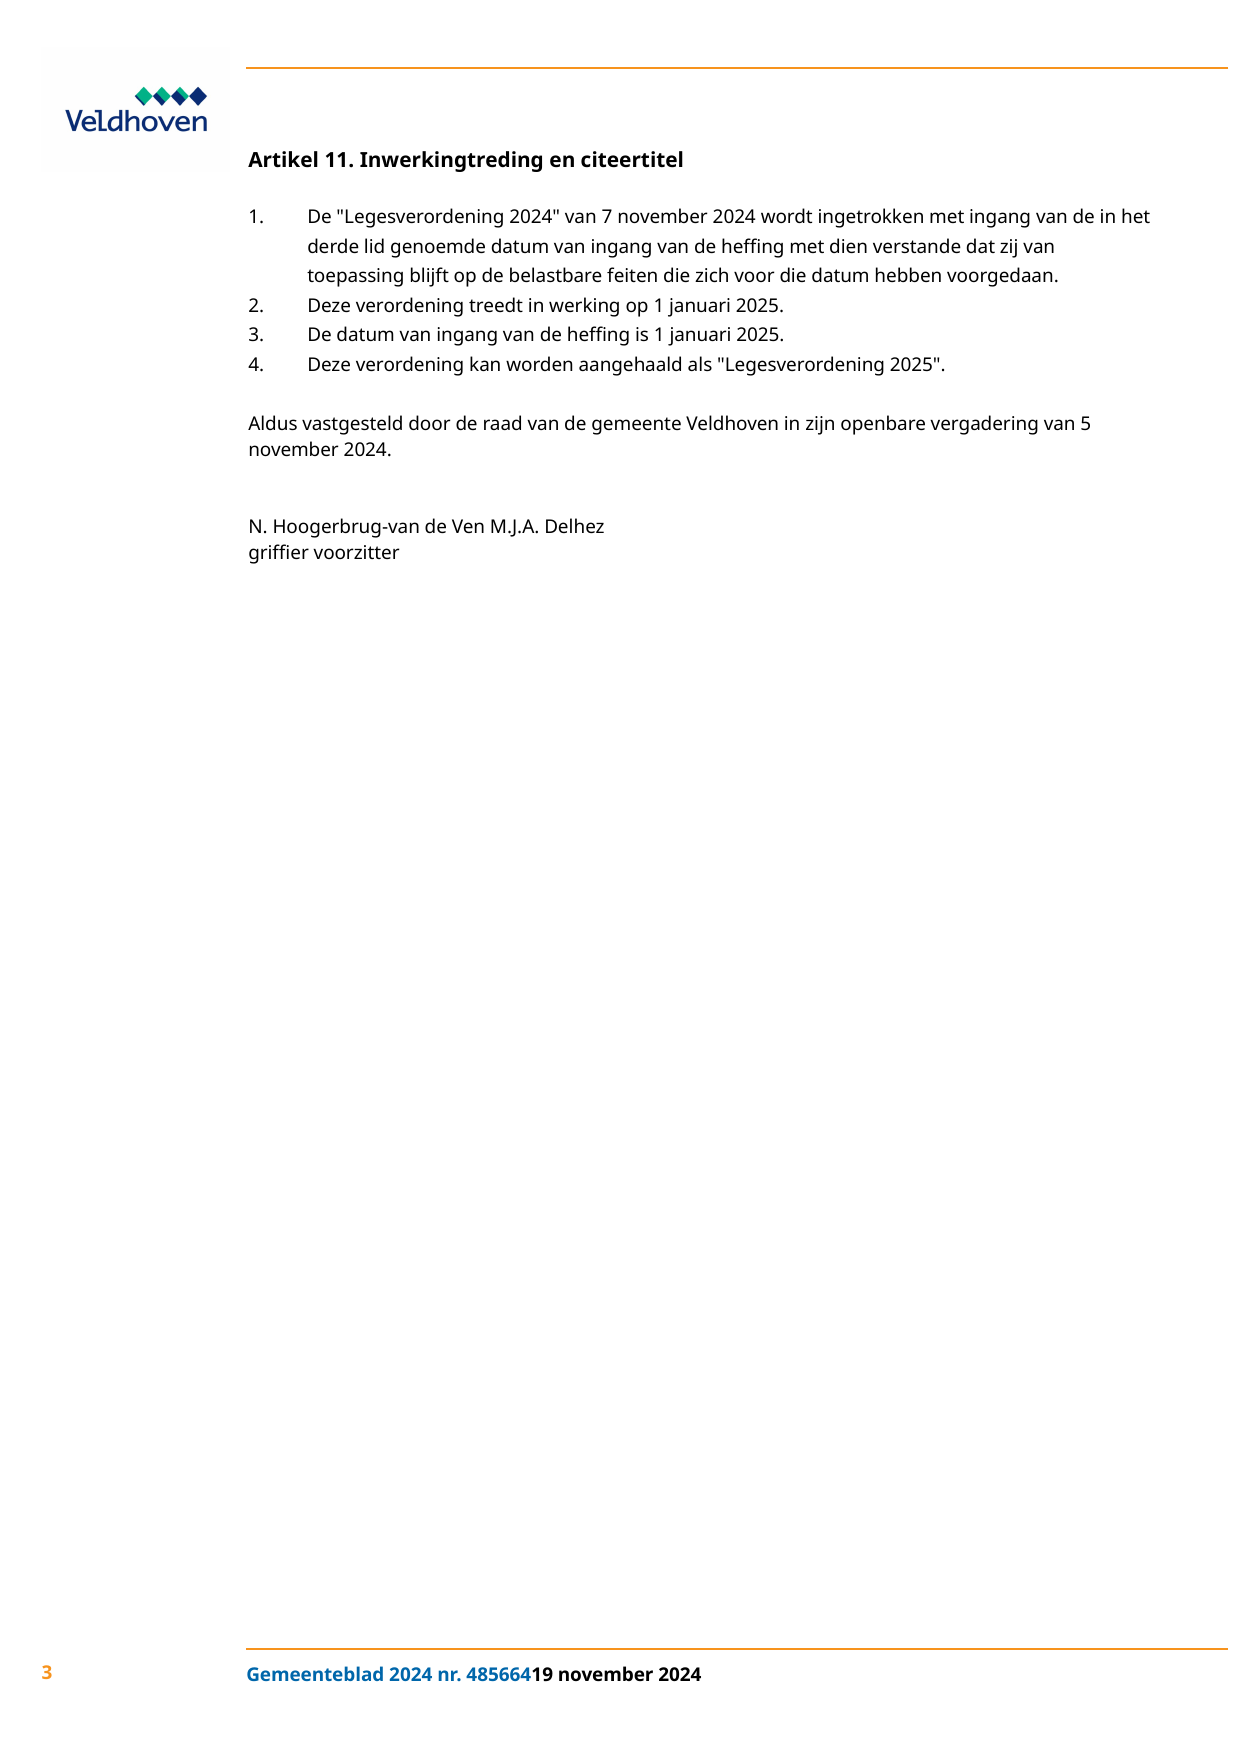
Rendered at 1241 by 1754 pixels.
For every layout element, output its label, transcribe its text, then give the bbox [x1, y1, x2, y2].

text griffier voorzitter [248, 539, 1152, 565]
list Deze verordening kan worden aangehaald als "Legesverordening 2025". [248, 351, 1152, 377]
list De datum van ingang van de heffing is 1 januari 2025. [248, 322, 1152, 347]
text Aldus vastgesteld door de raad van de gemeente Veldhoven in zijn openbare vergadering van 5 november 2024. [248, 410, 1152, 462]
text N. Hoogerbrug-van de Ven M.J.A. Delhez [248, 513, 1152, 539]
list Deze verordening treedt in werking op 1 januari 2025. [248, 292, 1152, 318]
list De "Legesverordening 2024" van 7 november 2024 wordt ingetrokken met ingang van de in het derde lid genoemde datum van ingang van de heffing met dien verstande dat zij van toepassing blijft op de belastbare feiten die zich voor die datum hebben voorgedaan. [248, 203, 1152, 288]
picture [41, 47, 231, 172]
text Artikel 11. Inwerkingtreding en citeertitel [248, 145, 1152, 174]
